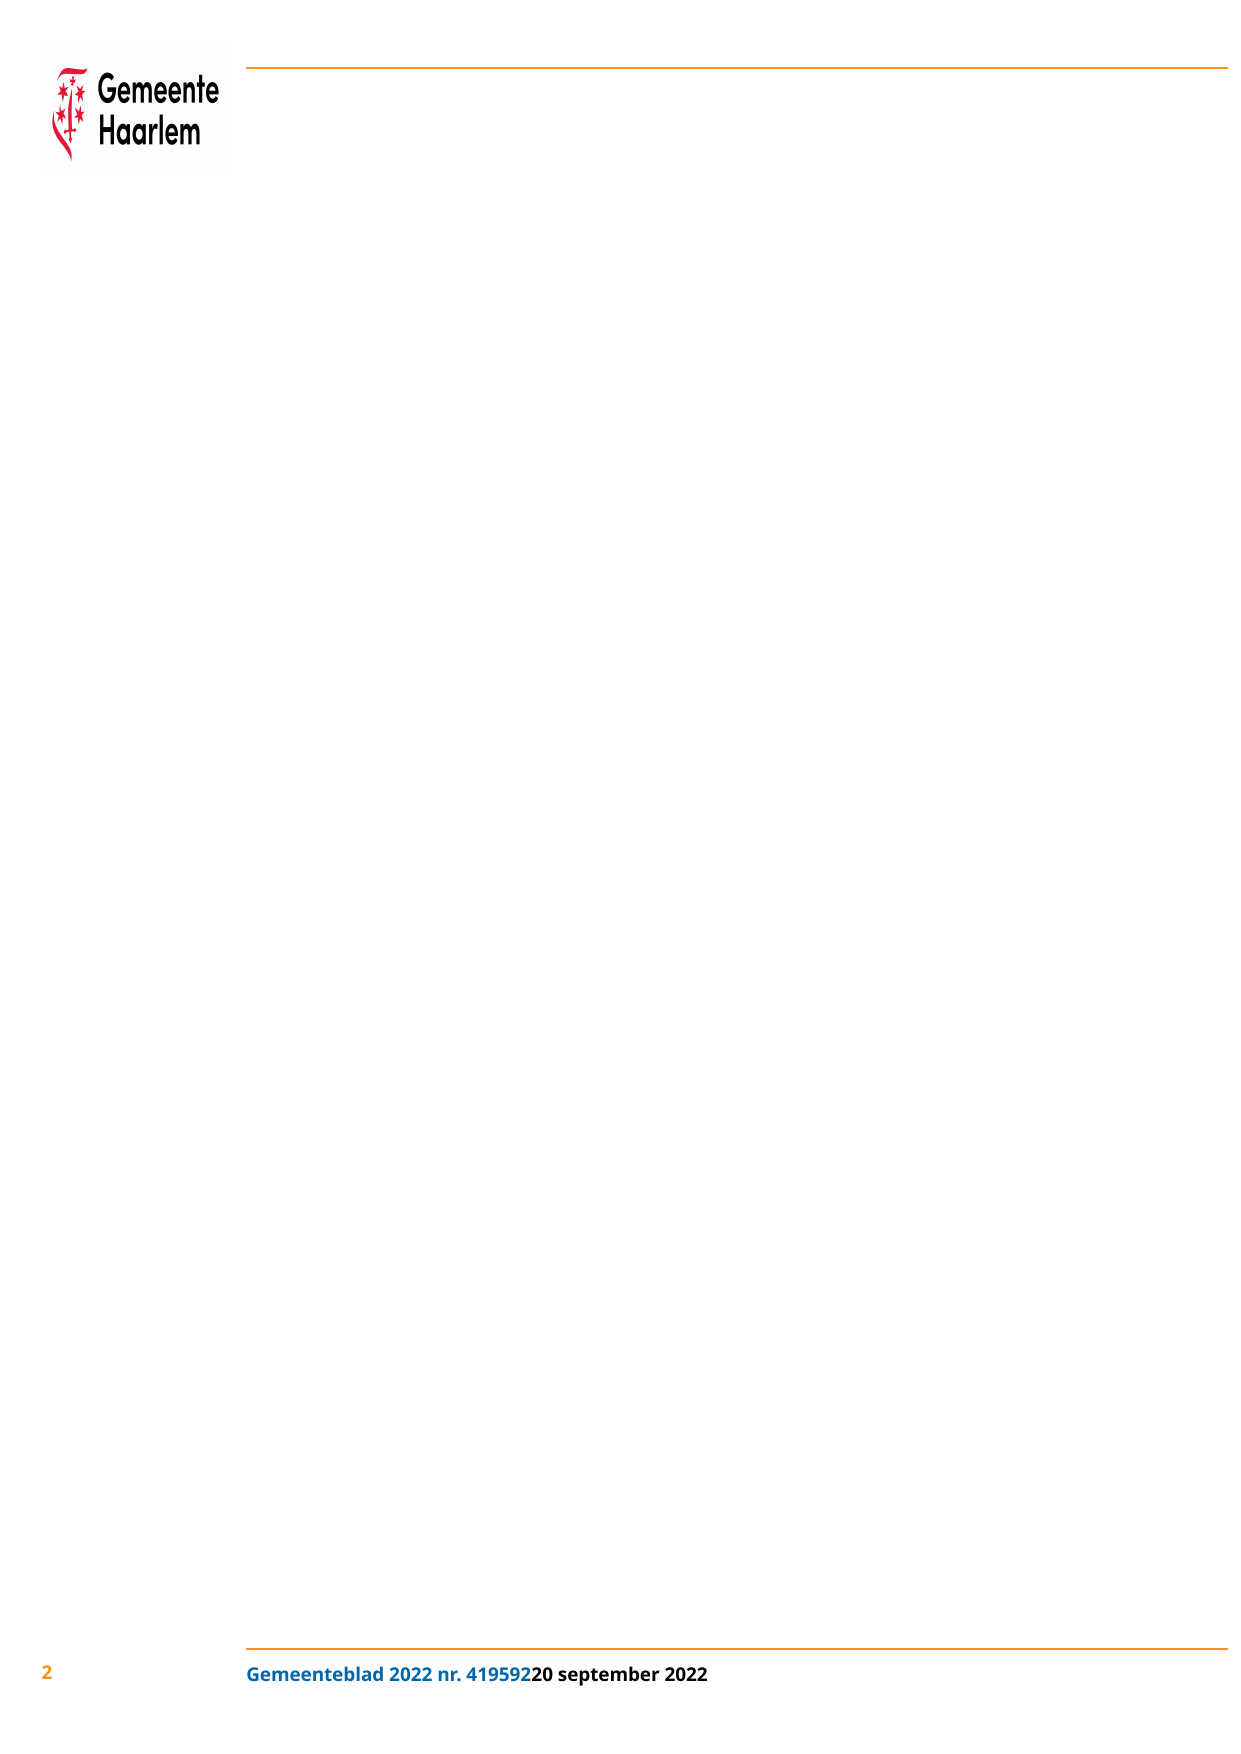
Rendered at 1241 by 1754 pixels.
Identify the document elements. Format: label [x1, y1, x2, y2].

picture [41, 47, 231, 172]
